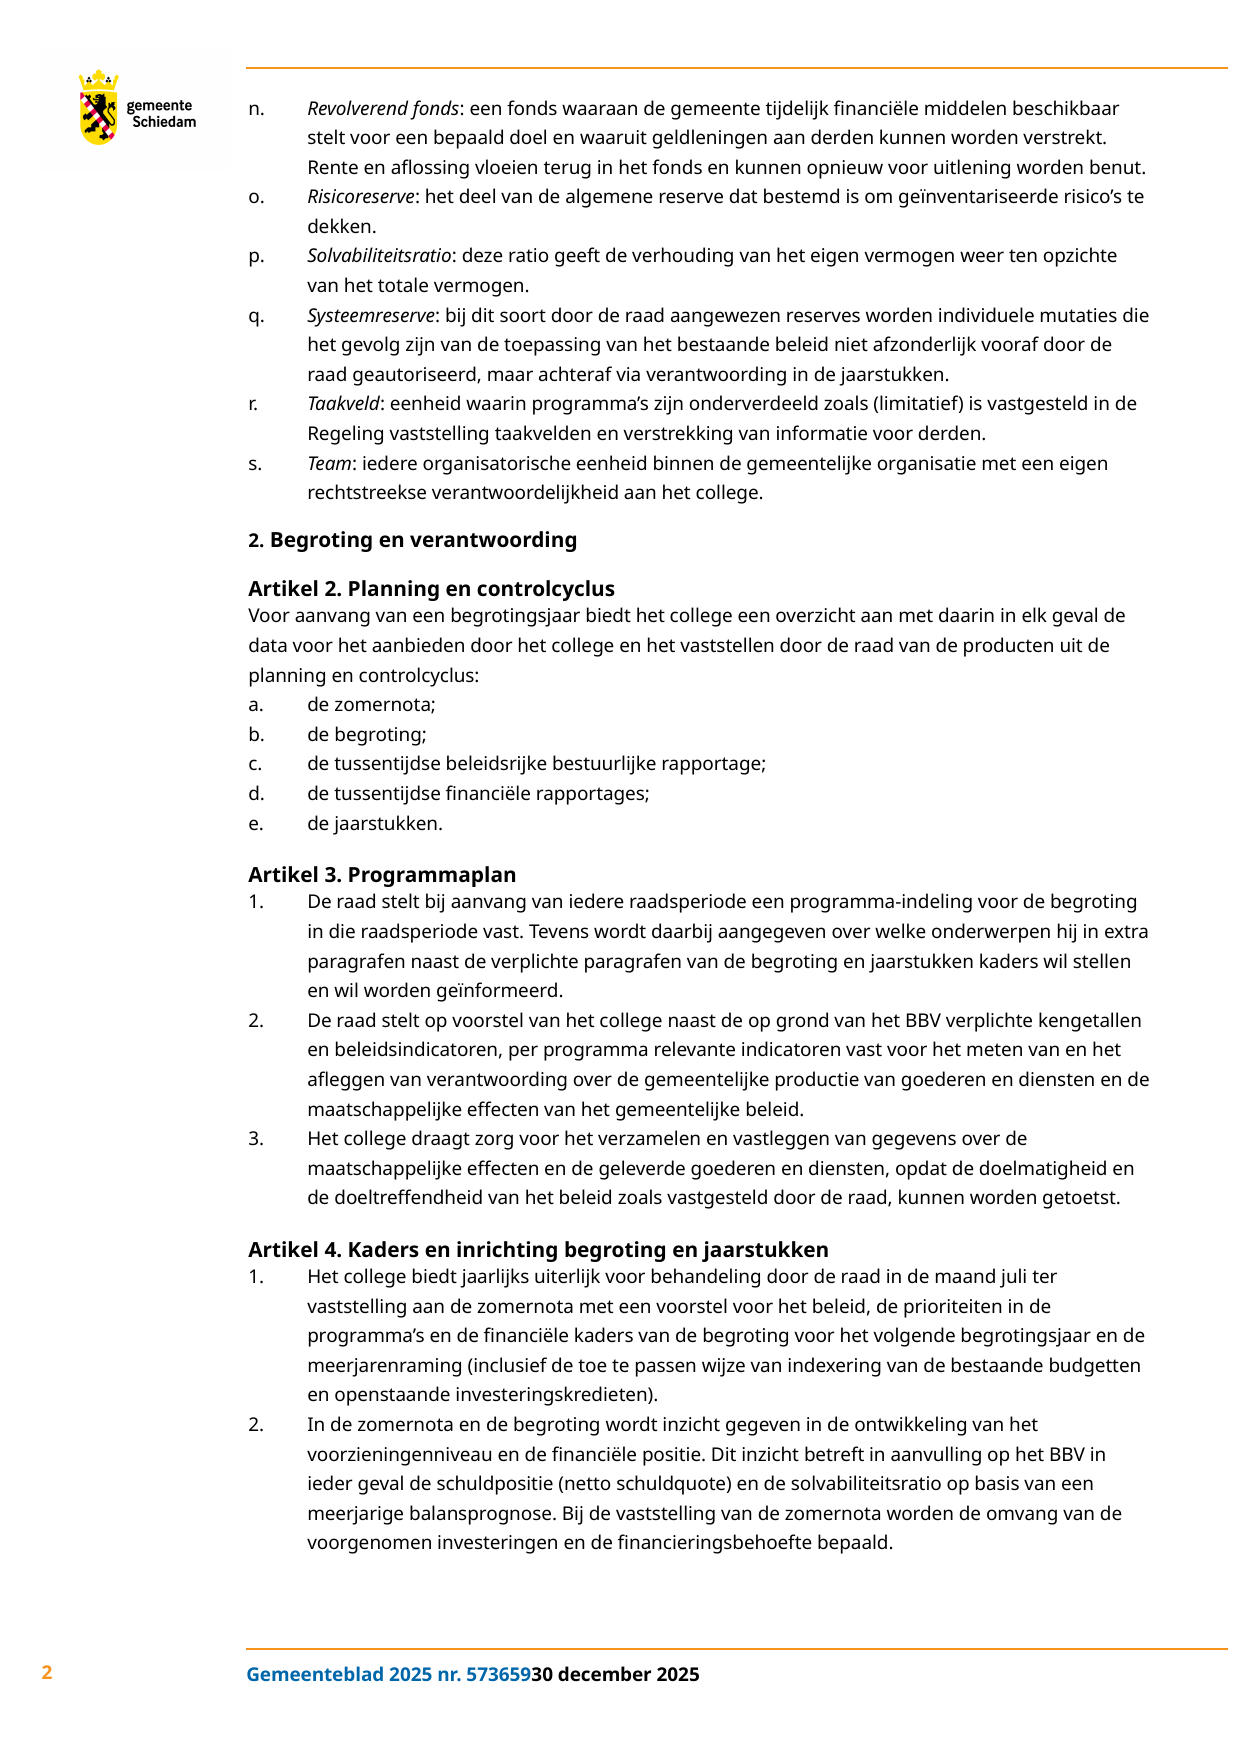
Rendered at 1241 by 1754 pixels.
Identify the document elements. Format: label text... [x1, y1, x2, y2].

list Taakveld: eenheid waarin programma’s zijn onderverdeeld zoals (limitatief) is vastgesteld in de Regeling vaststelling taakvelden en verstrekking van informatie voor derden. [248, 391, 1152, 446]
list De raad stelt op voorstel van het college naast de op grond van het BBV verplichte kengetallen en beleidsindicatoren, per programma relevante indicatoren vast voor het meten van en het afleggen van verantwoording over de gemeentelijke productie van goederen en diensten en de maatschappelijke effecten van het gemeentelijke beleid. [248, 1007, 1152, 1121]
list de tussentijdse beleidsrijke bestuurlijke rapportage; [248, 751, 1152, 776]
list Revolverend fonds: een fonds waaraan de gemeente tijdelijk financiële middelen beschikbaar stelt voor een bepaald doel en waaruit geldleningen aan derden kunnen worden verstrekt. Rente en aflossing vloeien terug in het fonds en kunnen opnieuw voor uitlening worden benut. [248, 95, 1152, 180]
text Artikel 3. Programmaplan [248, 860, 1152, 889]
list Solvabiliteitsratio: deze ratio geeft de verhouding van het eigen vermogen weer ten opzichte van het totale vermogen. [248, 243, 1152, 298]
list Het college draagt zorg voor het verzamelen en vastleggen van gegevens over de maatschappelijke effecten en de geleverde goederen en diensten, opdat de doelmatigheid en de doeltreffendheid van het beleid zoals vastgesteld door de raad, kunnen worden getoetst. [248, 1125, 1152, 1210]
text Voor aanvang van een begrotingsjaar biedt het college een overzicht aan met daarin in elk geval de data voor het aanbieden door het college en het vaststellen door de raad van de producten uit de planning en controlcyclus: [248, 603, 1152, 688]
picture [41, 47, 231, 172]
list Systeemreserve: bij dit soort door de raad aangewezen reserves worden individuele mutaties die het gevolg zijn van de toepassing van het bestaande beleid niet afzonderlijk vooraf door de raad geautoriseerd, maar achteraf via verantwoording in de jaarstukken. [248, 302, 1152, 387]
list Team: iedere organisatorische eenheid binnen de gemeentelijke organisatie met een eigen rechtstreekse verantwoordelijkheid aan het college. [248, 450, 1152, 505]
list De raad stelt bij aanvang van iedere raadsperiode een programma-indeling voor de begroting in die raadsperiode vast. Tevens wordt daarbij aangegeven over welke onderwerpen hij in extra paragrafen naast de verplichte paragrafen van de begroting en jaarstukken kaders wil stellen en wil worden geïnformeerd. [248, 889, 1152, 1003]
list de zomernota; [248, 691, 1152, 717]
list de begroting; [248, 721, 1152, 747]
text Artikel 2. Planning en controlcyclus [248, 574, 1152, 603]
text Artikel 4. Kaders en inrichting begroting en jaarstukken [248, 1235, 1152, 1263]
list de tussentijdse financiële rapportages; [248, 780, 1152, 806]
list Risicoreserve: het deel van de algemene reserve dat bestemd is om geïnventariseerde risico’s te dekken. [248, 183, 1152, 239]
list In de zomernota en de begroting wordt inzicht gegeven in de ontwikkeling van het voorzieningenniveau en de financiële positie. Dit inzicht betreft in aanvulling op het BBV in ieder geval de schuldpositie (netto schuldquote) en de solvabiliteitsratio op basis van een meerjarige balansprognose. Bij de vaststelling van de zomernota worden de omvang van de voorgenomen investeringen en de financieringsbehoefte bepaald. [248, 1411, 1152, 1555]
list Het college biedt jaarlijks uiterlijk voor behandeling door de raad in de maand juli ter vaststelling aan de zomernota met een voorstel voor het beleid, de prioriteiten in de programma’s en de financiële kaders van de begroting voor het volgende begrotingsjaar en de meerjarenraming (inclusief de toe te passen wijze van indexering van de bestaande budgetten en openstaande investeringskredieten). [248, 1263, 1152, 1407]
text 2. Begroting en verantwoording [248, 525, 1152, 553]
list de jaarstukken. [248, 810, 1152, 836]
